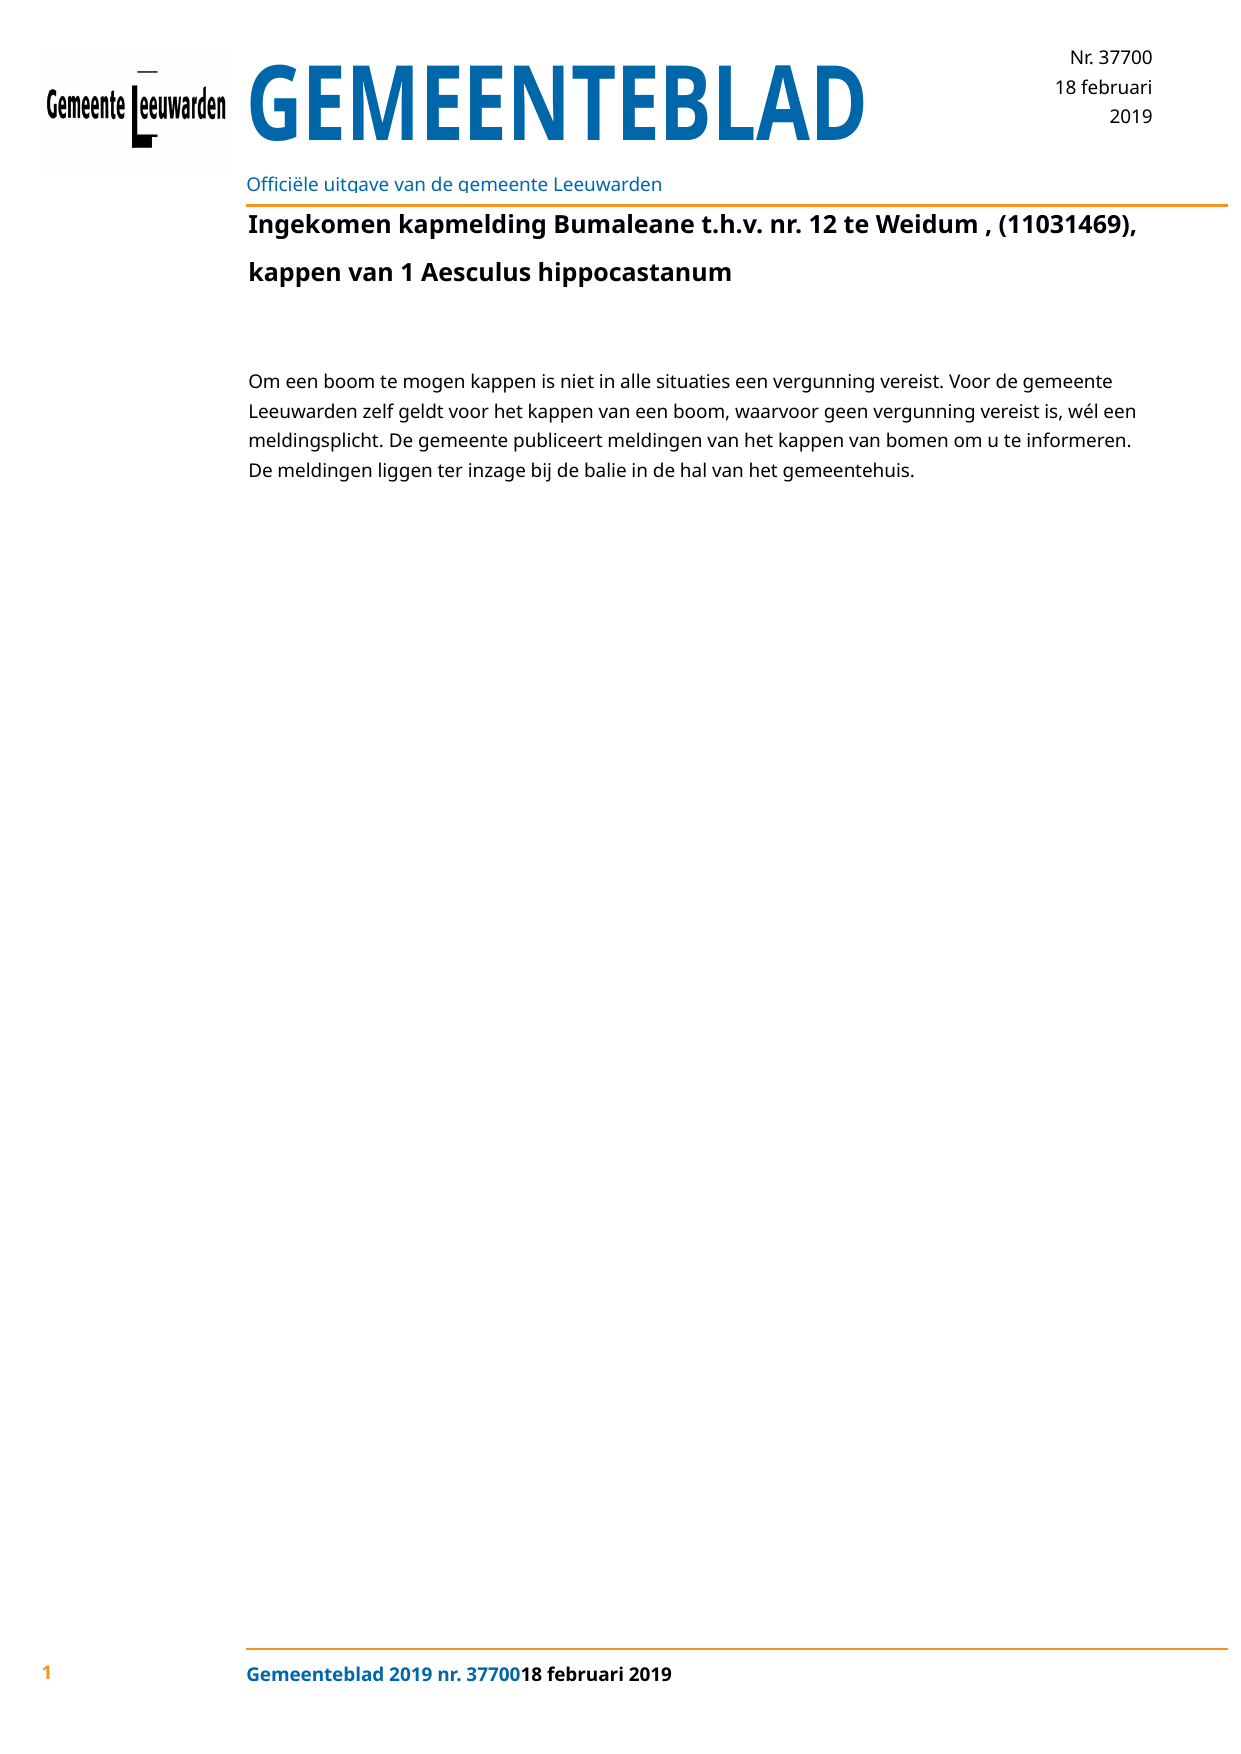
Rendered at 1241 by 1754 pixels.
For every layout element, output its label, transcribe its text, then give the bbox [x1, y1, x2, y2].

text Om een boom te mogen kappen is niet in alle situaties een vergunning vereist. Voor de gemeente Leeuwarden zelf geldt voor het kappen van een boom, waarvoor geen vergunning vereist is, wél een meldingsplicht. De gemeente publiceert meldingen van het kappen van bomen om u te informeren. De meldingen liggen ter inzage bij de balie in de hal van het gemeentehuis. [248, 368, 1152, 483]
text Ingekomen kapmelding Bumaleane t.h.v. nr. 12 te Weidum , (11031469), kappen van 1 Aesculus hippocastanum [248, 207, 1152, 288]
picture [41, 47, 231, 172]
